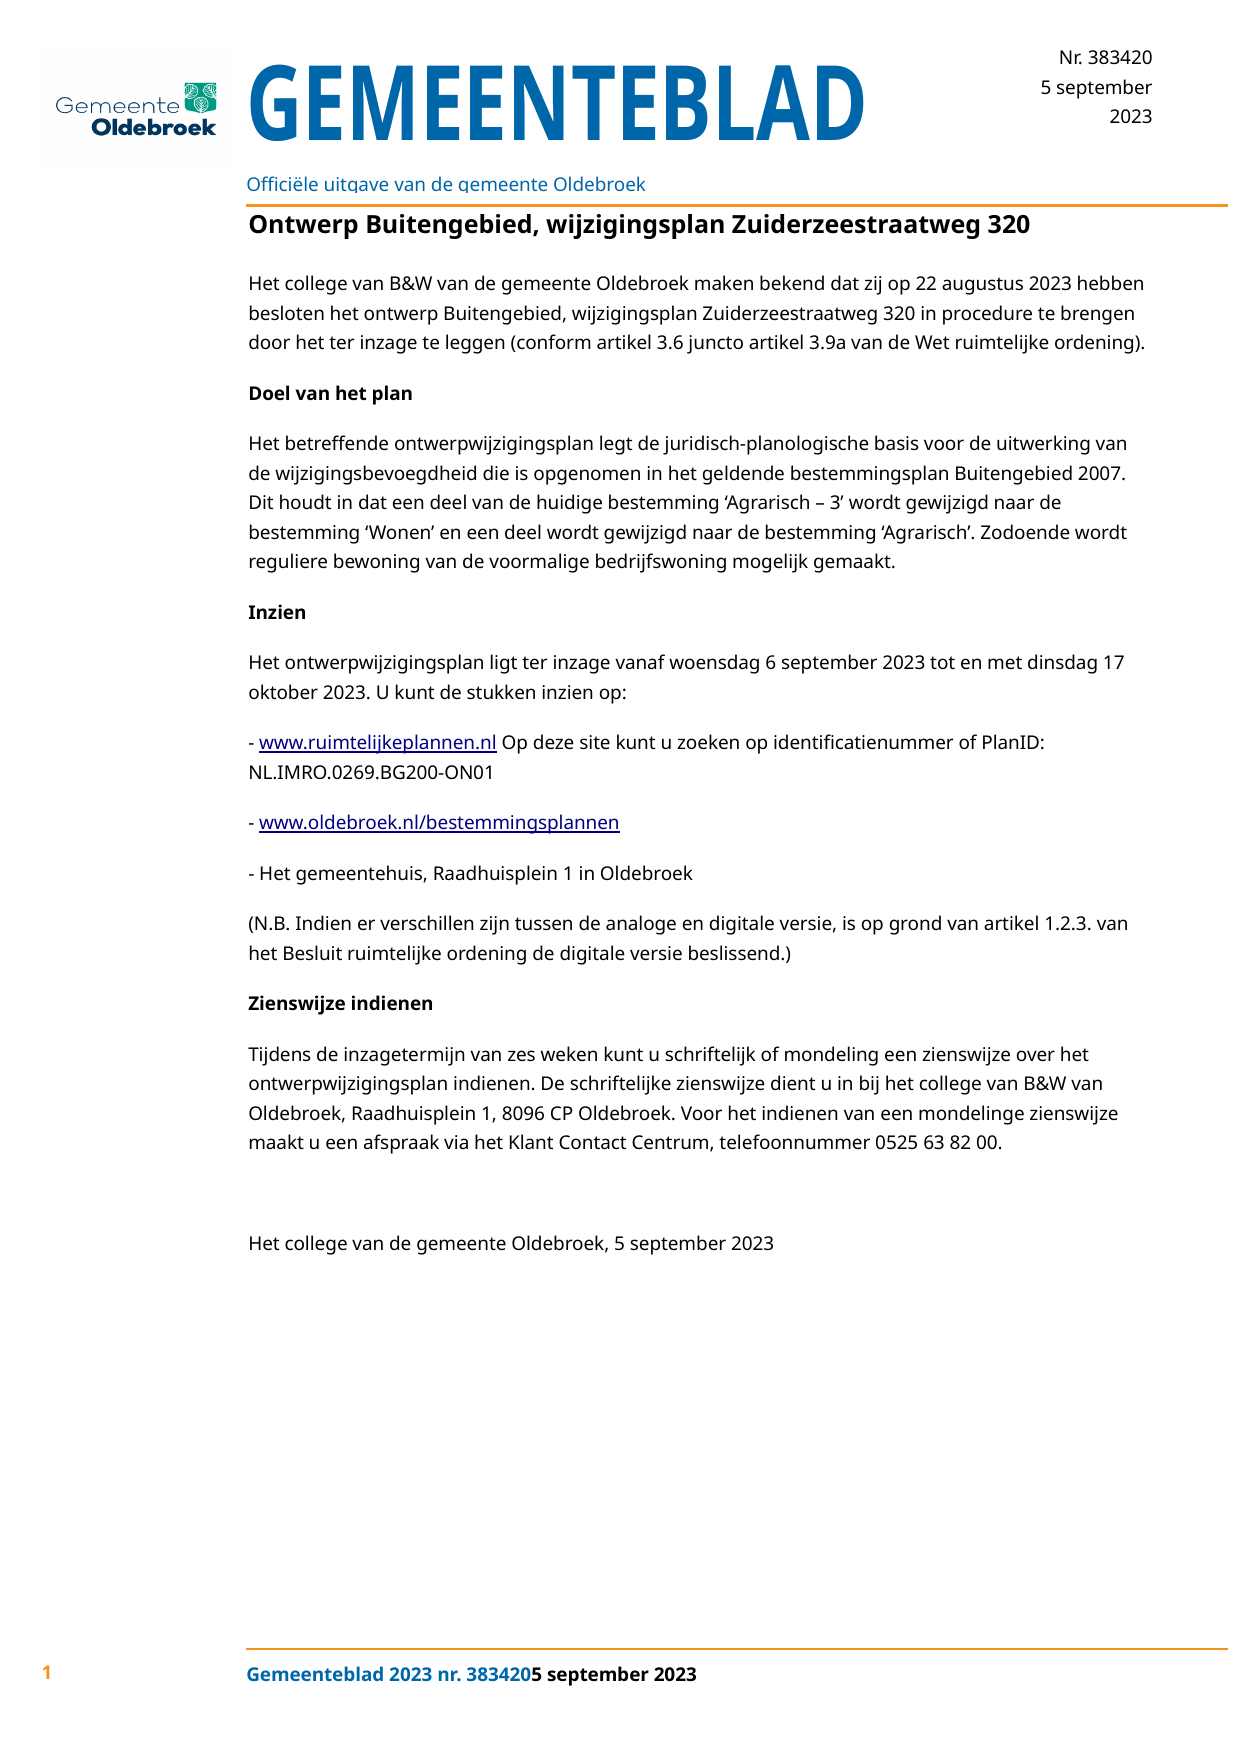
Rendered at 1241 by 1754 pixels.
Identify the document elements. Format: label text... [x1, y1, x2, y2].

text Het college van B&W van de gemeente Oldebroek maken bekend dat zij op 22 augustus 2023 hebben besloten het ontwerp Buitengebied, wijzigingsplan Zuiderzeestraatweg 320 in procedure te brengen door het ter inzage te leggen (conform artikel 3.6 juncto artikel 3.9a van de Wet ruimtelijke ordening). [248, 270, 1152, 355]
text Tijdens de inzagetermijn van zes weken kunt u schriftelijk of mondeling een zienswijze over het ontwerpwijzigingsplan indienen. De schriftelijke zienswijze dient u in bij het college van B&W van Oldebroek, Raadhuisplein 1, 8096 CP Oldebroek. Voor het indienen van een mondelinge zienswijze maakt u een afspraak via het Klant Contact Centrum, telefoonnummer 0525 63 82 00. [248, 1041, 1152, 1155]
text Inzien [248, 599, 1152, 625]
text Het betreffende ontwerpwijzigingsplan legt de juridisch-planologische basis voor de uitwerking van de wijzigingsbevoegdheid die is opgenomen in het geldende bestemmingsplan Buitengebied 2007. Dit houdt in dat een deel van de huidige bestemming ‘Agrarisch – 3’ wordt gewijzigd naar de bestemming ‘Wonen’ en een deel wordt gewijzigd naar de bestemming ‘Agrarisch’. Zodoende wordt reguliere bewoning van de voormalige bedrijfswoning mogelijk gemaakt. [248, 430, 1152, 574]
text Doel van het plan [248, 380, 1152, 406]
picture [41, 47, 231, 172]
text - www.ruimtelijkeplannen.nl Op deze site kunt u zoeken op identificatienummer of PlanID: NL.IMRO.0269.BG200-ON01 [248, 729, 1152, 785]
text Het ontwerpwijzigingsplan ligt ter inzage vanaf woensdag 6 september 2023 tot en met dinsdag 17 oktober 2023. U kunt de stukken inzien op: [248, 649, 1152, 705]
text Het college van de gemeente Oldebroek, 5 september 2023 [248, 1230, 1152, 1256]
text - www.oldebroek.nl/bestemmingsplannen [248, 809, 1152, 835]
text Zienswijze indienen [248, 990, 1152, 1016]
text (N.B. Indien er verschillen zijn tussen de analoge en digitale versie, is op grond van artikel 1.2.3. van het Besluit ruimtelijke ordening de digitale versie beslissend.) [248, 910, 1152, 966]
text - Het gemeentehuis, Raadhuisplein 1 in Oldebroek [248, 860, 1152, 886]
text Ontwerp Buitengebied, wijzigingsplan Zuiderzeestraatweg 320 [248, 207, 1152, 241]
